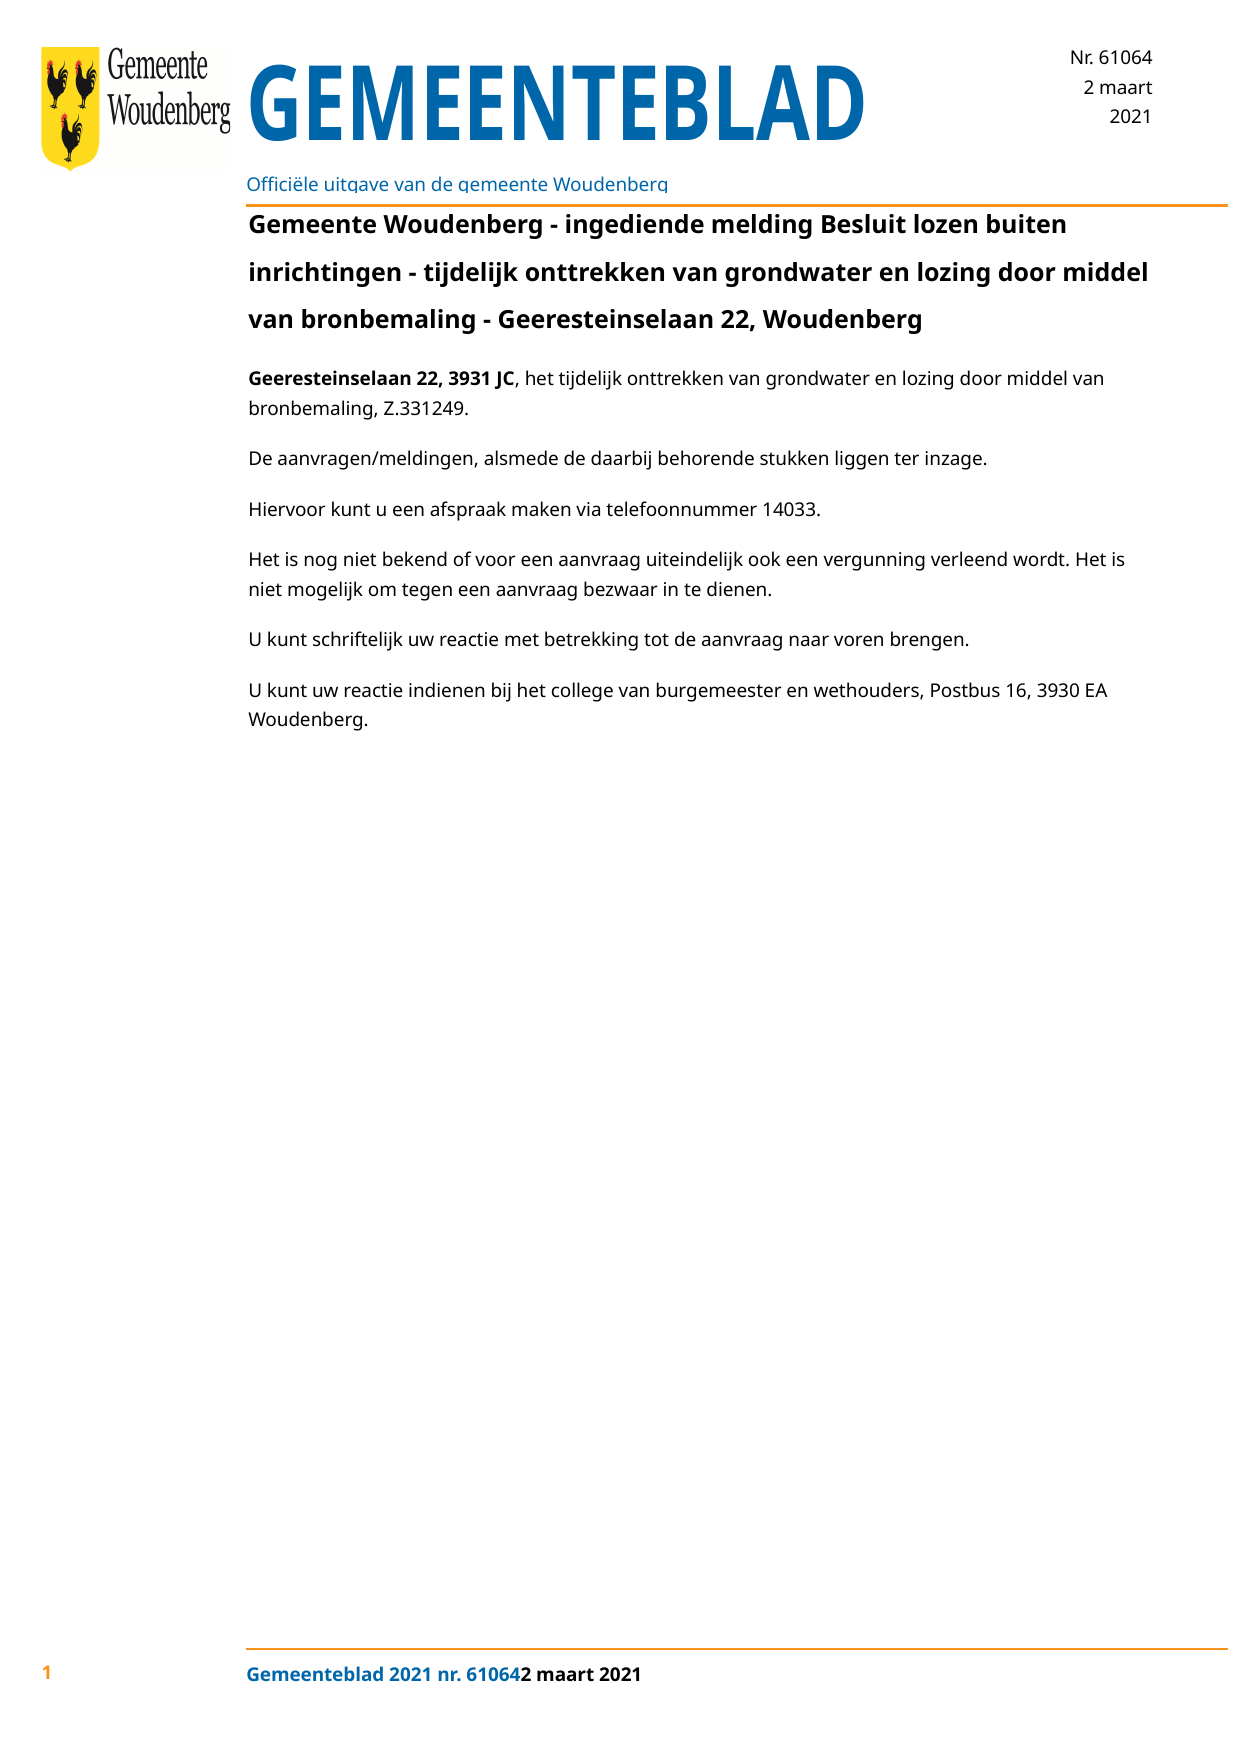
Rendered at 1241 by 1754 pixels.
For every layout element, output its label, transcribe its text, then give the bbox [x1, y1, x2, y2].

text Hiervoor kunt u een afspraak maken via telefoonnummer 14033. [248, 496, 1152, 522]
text De aanvragen/meldingen, alsmede de daarbij behorende stukken liggen ter inzage. [248, 446, 1152, 471]
text U kunt schriftelijk uw reactie met betrekking tot de aanvraag naar voren brengen. [248, 626, 1152, 652]
text Het is nog niet bekend of voor een aanvraag uiteindelijk ook een vergunning verleend wordt. Het is niet mogelijk om tegen een aanvraag bezwaar in te dienen. [248, 546, 1152, 602]
text U kunt uw reactie indienen bij het college van burgemeester en wethouders, Postbus 16, 3930 EA Woudenberg. [248, 677, 1152, 732]
text Gemeente Woudenberg - ingediende melding Besluit lozen buiten inrichtingen - tijdelijk onttrekken van grondwater en lozing door middel van bronbemaling - Geeresteinselaan 22, Woudenberg [248, 207, 1152, 336]
text Geeresteinselaan 22, 3931 JC, het tijdelijk onttrekken van grondwater en lozing door middel van bronbemaling, Z.331249. [248, 366, 1152, 421]
picture [41, 47, 231, 172]
